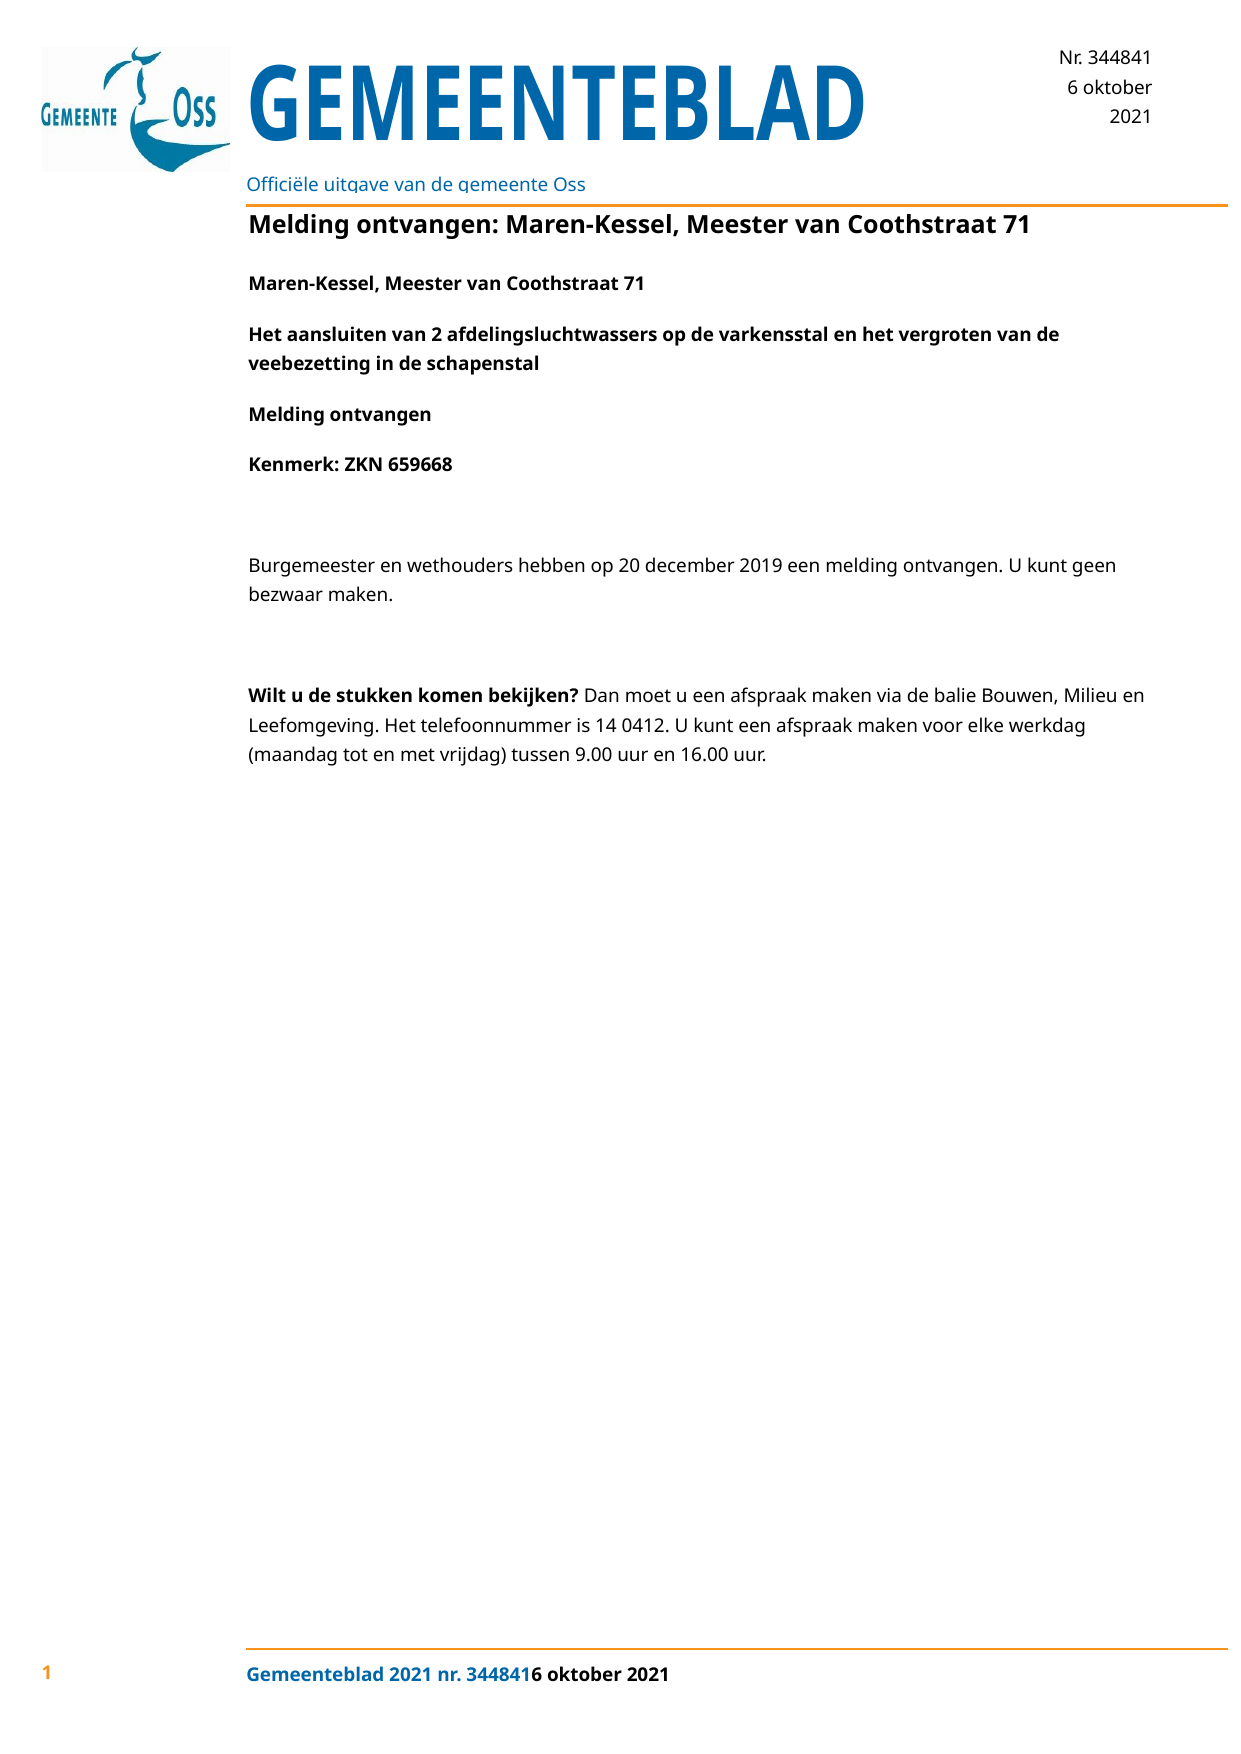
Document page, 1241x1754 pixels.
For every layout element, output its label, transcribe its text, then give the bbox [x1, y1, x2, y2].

text Wilt u de stukken komen bekijken? Dan moet u een afspraak maken via de balie Bouwen, Milieu en Leefomgeving. Het telefoonnummer is 14 0412. U kunt een afspraak maken voor elke werkdag (maandag tot en met vrijdag) tussen 9.00 uur en 16.00 uur. [248, 682, 1152, 767]
text Het aansluiten van 2 afdelingsluchtwassers op de varkensstal en het vergroten van de veebezetting in de schapenstal [248, 321, 1152, 376]
text Melding ontvangen [248, 401, 1152, 426]
text Burgemeester en wethouders hebben op 20 december 2019 een melding ontvangen. U kunt geen bezwaar maken. [248, 552, 1152, 607]
picture [41, 47, 231, 172]
text Kenmerk: ZKN 659668 [248, 451, 1152, 477]
text Maren-Kessel, Meester van Coothstraat 71 [248, 270, 1152, 296]
text Melding ontvangen: Maren-Kessel, Meester van Coothstraat 71 [248, 207, 1152, 241]
